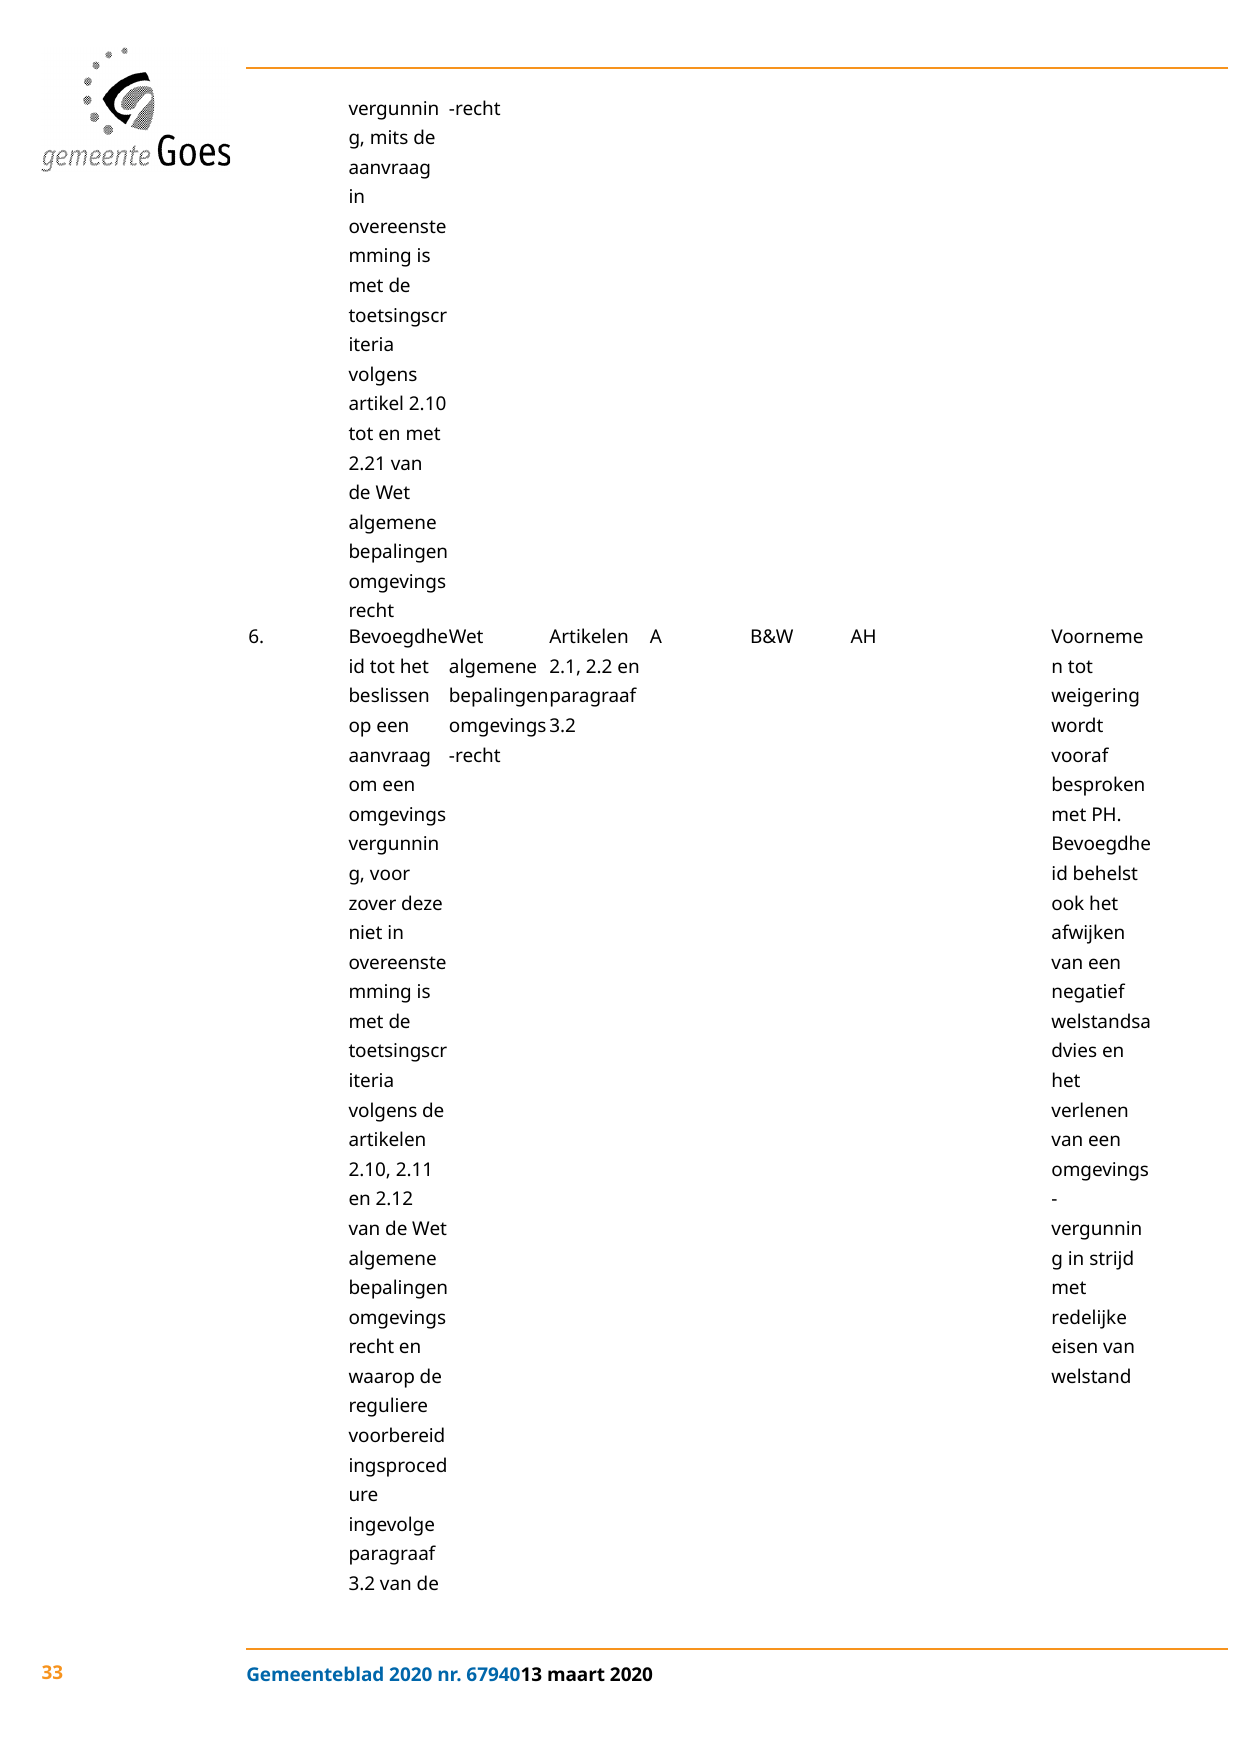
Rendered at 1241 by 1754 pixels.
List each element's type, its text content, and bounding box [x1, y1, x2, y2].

table_cell Wet algemene bepalingen omgevings-recht [449, 624, 549, 1596]
table_cell [248, 95, 348, 623]
table_cell recht [449, 95, 549, 623]
table_cell [650, 95, 750, 623]
table_cell 6. [248, 624, 348, 1596]
table_cell [951, 624, 1051, 1596]
table_cell [750, 95, 850, 623]
table_cell A [650, 624, 750, 1596]
table_cell [549, 95, 649, 623]
table_cell B&W [750, 624, 850, 1596]
table_cell Artikelen 2.1, 2.2 en paragraaf 3.2 [549, 624, 649, 1596]
table_cell Bevoegdheid tot het beslissen op een aanvraag om een omgevingsvergunning, voor zover deze niet in overeenstemming is met de toetsingscriteria volgens de artikelen 2.10, 2.11 en 2.12 van de Wet algemene bepalingen omgevingsrecht en waarop de reguliere voorbereidingsprocedure ingevolge paragraaf 3.2 van de [348, 624, 449, 1596]
table_cell [951, 95, 1051, 623]
picture [41, 47, 231, 172]
table_cell Voornemen tot weigering wordt vooraf besproken met PH. Bevoegdheid behelst ook het afwijken van een negatief welstandsadvies en het verlenen van een omgevings-vergunning in strijd met redelijke eisen van welstand [1051, 624, 1152, 1596]
table_cell [850, 95, 951, 623]
table_cell [1051, 95, 1152, 623]
table_cell vergunning, mits de aanvraag in overeenstemming is met de toetsingscriteria volgens artikel 2.10 tot en met 2.21 van de Wet algemene bepalingen omgevingsrecht [348, 95, 449, 623]
table_cell AH [850, 624, 951, 1596]
